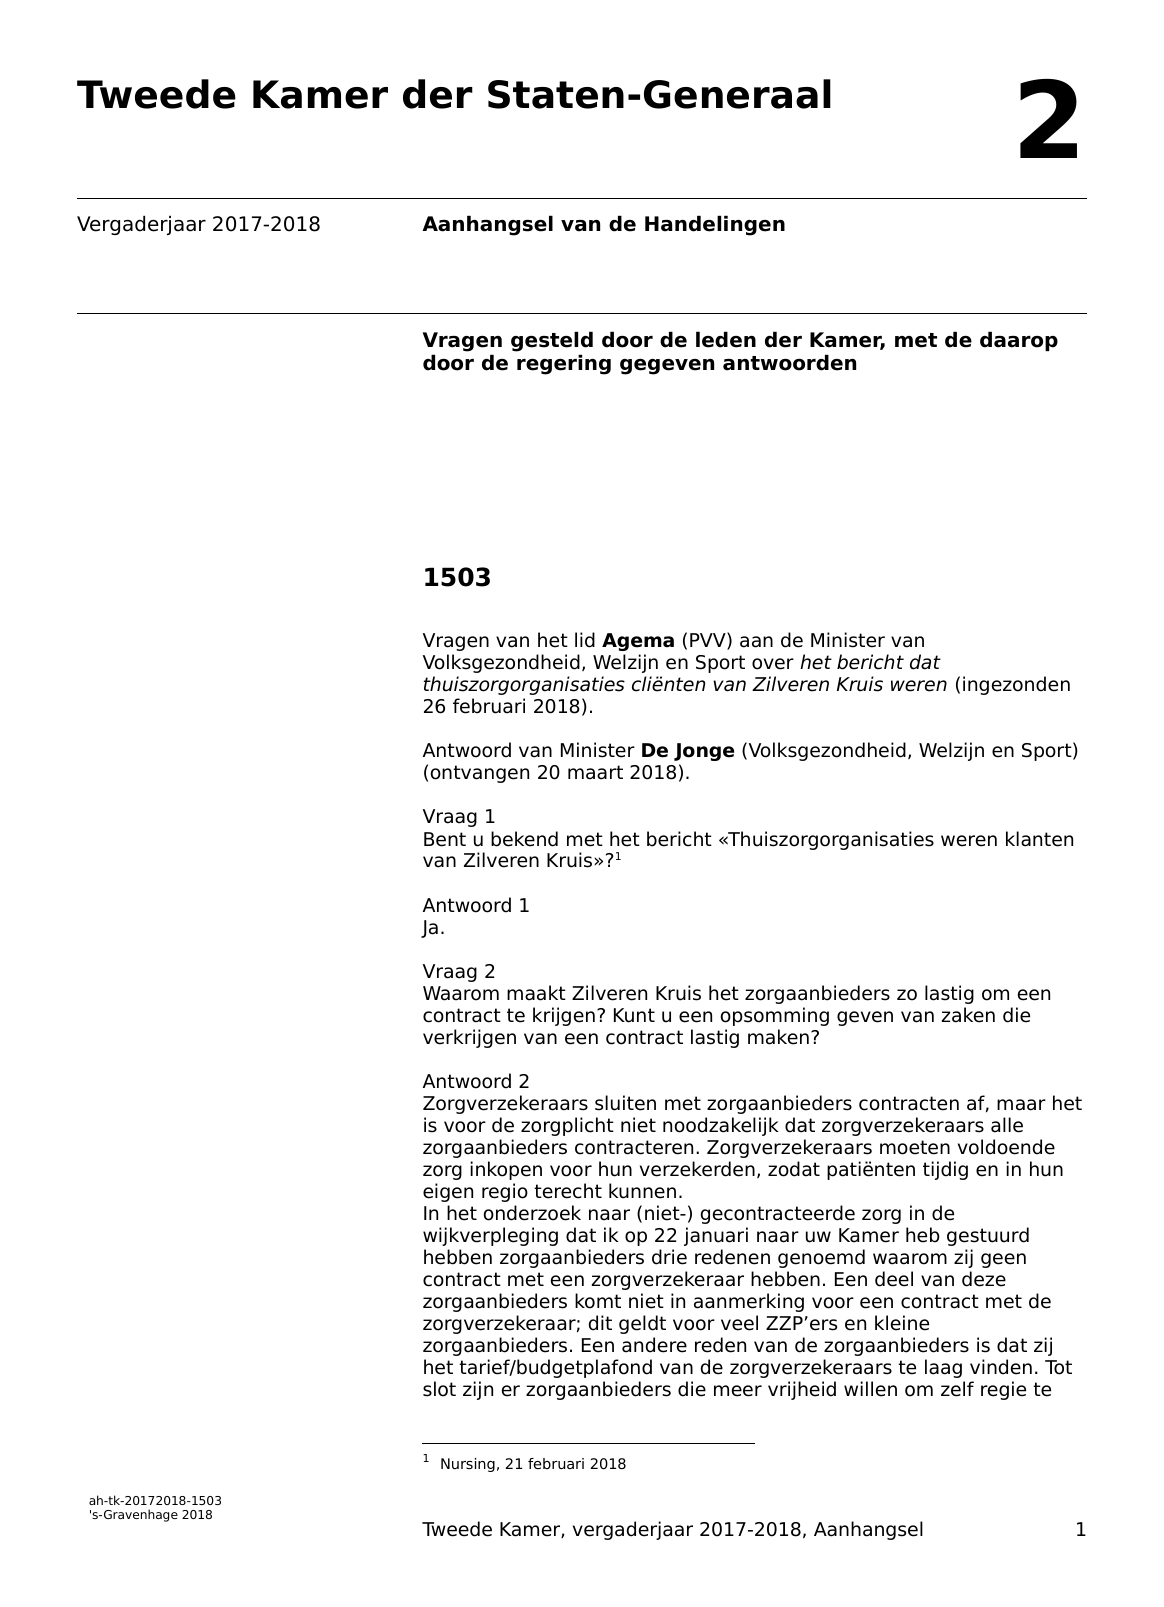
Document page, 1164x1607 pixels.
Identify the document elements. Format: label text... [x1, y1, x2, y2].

text Antwoord 1 [422, 894, 1087, 917]
text 's-Gravenhage 2018 [88, 1508, 323, 1522]
text 1503 [422, 563, 1087, 592]
text Nursing, 21 februari 2018 [422, 1452, 1087, 1474]
text Bent u bekend met het bericht «Thuiszorgorganisaties weren klanten van Zilveren Kruis»? [422, 828, 1087, 872]
table_header 2 [886, 59, 1087, 198]
text Antwoord 2 [422, 1071, 1087, 1093]
text ah-tk-20172018-1503 [88, 1494, 323, 1508]
text Antwoord van Minister De Jonge (Volksgezondheid, Welzijn en Sport) (ontvangen 20 maart 2018). [422, 740, 1087, 784]
table_cell Vergaderjaar 2017-2018 [77, 199, 422, 313]
text Zorgverzekeraars sluiten met zorgaanbieders contracten af, maar het is voor de zorgplicht niet noodzakelijk dat zorgverzekeraars alle zorgaanbieders contracteren. Zorgverzekeraars moeten voldoende zorg inkopen voor hun verzekerden, zodat patiënten tijdig en in hun eigen regio terecht kunnen. [422, 1093, 1087, 1203]
table_header Tweede Kamer der Staten-Generaal [77, 59, 886, 198]
table_cell Vragen gesteld door de leden der Kamer, met de daarop door de regering gegeven antwoorden [422, 314, 1087, 375]
text Vraag 2 [422, 961, 1087, 983]
table_cell Aanhangsel van de Handelingen [422, 199, 1087, 313]
text Waarom maakt Zilveren Kruis het zorgaanbieders zo lastig om een contract te krijgen? Kunt u een opsomming geven van zaken die verkrijgen van een contract lastig maken? [422, 983, 1087, 1049]
text Ja. [422, 917, 1087, 938]
text In het onderzoek naar (niet-) gecontracteerde zorg in de wijkverpleging dat ik op 22 januari naar uw Kamer heb gestuurd hebben zorgaanbieders drie redenen genoemd waarom zij geen contract met een zorgverzekeraar hebben. Een deel van deze zorgaanbieders komt niet in aanmerking voor een contract met de zorgverzekeraar; dit geldt voor veel ZZP’ers en kleine zorgaanbieders. Een andere reden van de zorgaanbieders is dat zij het tarief/budgetplafond van de zorgverzekeraars te laag vinden. Tot slot zijn er zorgaanbieders die meer vrijheid willen om zelf regie te [422, 1203, 1087, 1401]
table_cell [77, 314, 422, 375]
text Vragen van het lid Agema (PVV) aan de Minister van Volksgezondheid, Welzijn en Sport over het bericht dat thuiszorgorganisaties cliënten van Zilveren Kruis weren (ingezonden 26 februari 2018). [422, 630, 1087, 718]
text Vraag 1 [422, 806, 1087, 828]
